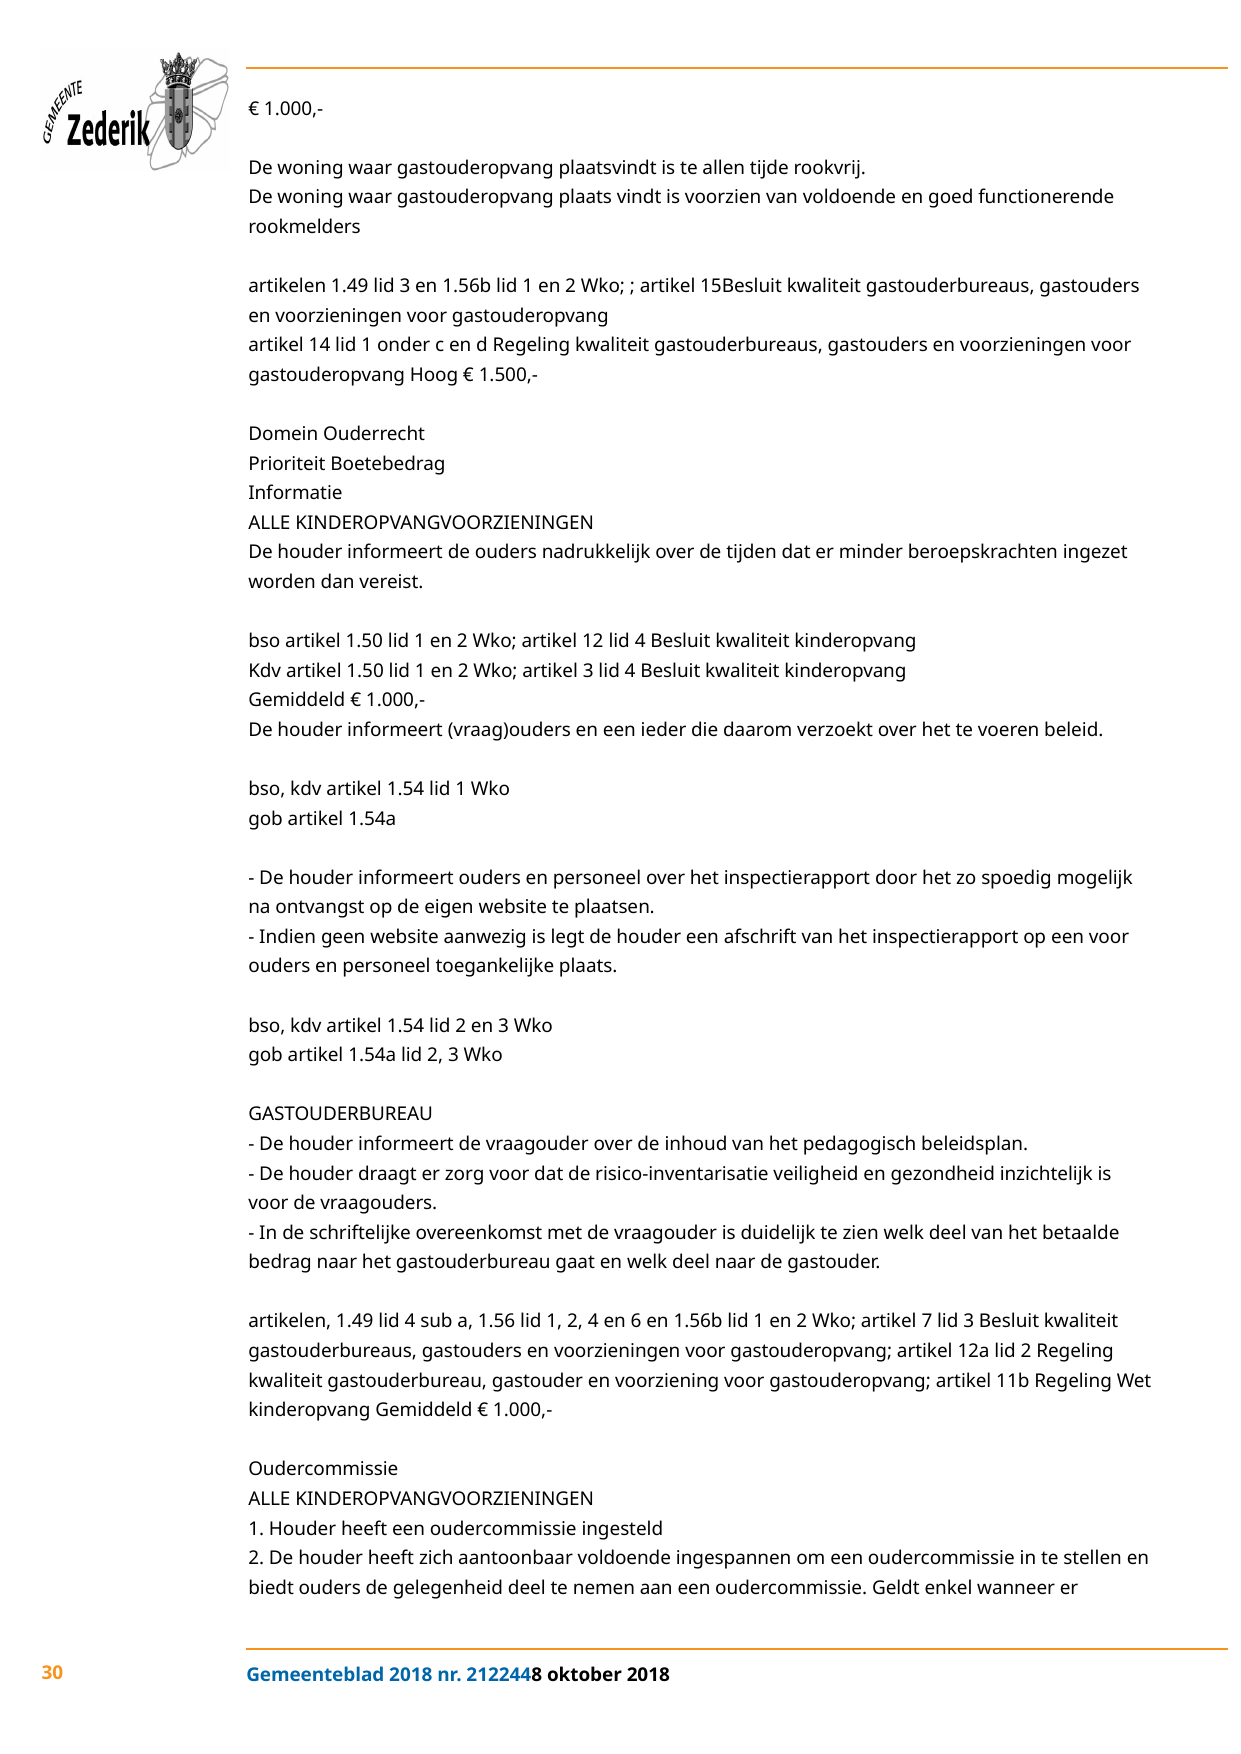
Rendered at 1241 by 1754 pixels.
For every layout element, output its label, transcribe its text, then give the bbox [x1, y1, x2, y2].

text Kdv artikel 1.50 lid 1 en 2 Wko; artikel 3 lid 4 Besluit kwaliteit kinderopvang [248, 657, 1152, 683]
text artikel 14 lid 1 onder c en d Regeling kwaliteit gastouderbureaus, gastouders en voorzieningen voor gastouderopvang Hoog € 1.500,- [248, 331, 1152, 387]
text artikelen 1.49 lid 3 en 1.56b lid 1 en 2 Wko; ; artikel 15Besluit kwaliteit gastouderbureaus, gastouders en voorzieningen voor gastouderopvang [248, 272, 1152, 328]
text gob artikel 1.54a lid 2, 3 Wko [248, 1041, 1152, 1067]
text bso, kdv artikel 1.54 lid 1 Wko [248, 775, 1152, 801]
text - De houder informeert ouders en personeel over het inspectierapport door het zo spoedig mogelijk na ontvangst op de eigen website te plaatsen. [248, 864, 1152, 919]
text Domein Ouderrecht [248, 420, 1152, 446]
text - De houder informeert de vraagouder over de inhoud van het pedagogisch beleidsplan. [248, 1130, 1152, 1156]
text artikelen, 1.49 lid 4 sub a, 1.56 lid 1, 2, 4 en 6 en 1.56b lid 1 en 2 Wko; artikel 7 lid 3 Besluit kwaliteit gastouderbureaus, gastouders en voorzieningen voor gastouderopvang; artikel 12a lid 2 Regeling kwaliteit gastouderbureau, gastouder en voorziening voor gastouderopvang; artikel 11b Regeling Wet kinderopvang Gemiddeld € 1.000,- [248, 1308, 1152, 1422]
text € 1.000,- [248, 95, 1152, 121]
text 1. Houder heeft een oudercommissie ingesteld [248, 1515, 1152, 1541]
text Oudercommissie [248, 1456, 1152, 1481]
text ALLE KINDEROPVANGVOORZIENINGEN [248, 509, 1152, 535]
text bso, kdv artikel 1.54 lid 2 en 3 Wko [248, 1012, 1152, 1038]
text gob artikel 1.54a [248, 805, 1152, 831]
text De houder informeert de ouders nadrukkelijk over de tijden dat er minder beroepskrachten ingezet worden dan vereist. [248, 538, 1152, 594]
text Informatie [248, 479, 1152, 505]
text ALLE KINDEROPVANGVOORZIENINGEN [248, 1485, 1152, 1511]
text De houder informeert (vraag)ouders en een ieder die daarom verzoekt over het te voeren beleid. [248, 716, 1152, 742]
text bso artikel 1.50 lid 1 en 2 Wko; artikel 12 lid 4 Besluit kwaliteit kinderopvang [248, 627, 1152, 653]
text GASTOUDERBUREAU [248, 1101, 1152, 1126]
picture [41, 47, 231, 172]
text De woning waar gastouderopvang plaatsvindt is te allen tijde rookvrij. [248, 154, 1152, 180]
text Gemiddeld € 1.000,- [248, 686, 1152, 712]
text - In de schriftelijke overeenkomst met de vraagouder is duidelijk te zien welk deel van het betaalde bedrag naar het gastouderbureau gaat en welk deel naar de gastouder. [248, 1219, 1152, 1274]
text De woning waar gastouderopvang plaats vindt is voorzien van voldoende en goed functionerende rookmelders [248, 183, 1152, 239]
text Prioriteit Boetebedrag [248, 450, 1152, 476]
text 2. De houder heeft zich aantoonbaar voldoende ingespannen om een oudercommissie in te stellen en biedt ouders de gelegenheid deel te nemen aan een oudercommissie. Geldt enkel wanneer er [248, 1544, 1152, 1600]
text - Indien geen website aanwezig is legt de houder een afschrift van het inspectierapport op een voor ouders en personeel toegankelijke plaats. [248, 923, 1152, 978]
text - De houder draagt er zorg voor dat de risico-inventarisatie veiligheid en gezondheid inzichtelijk is voor de vraagouders. [248, 1160, 1152, 1215]
